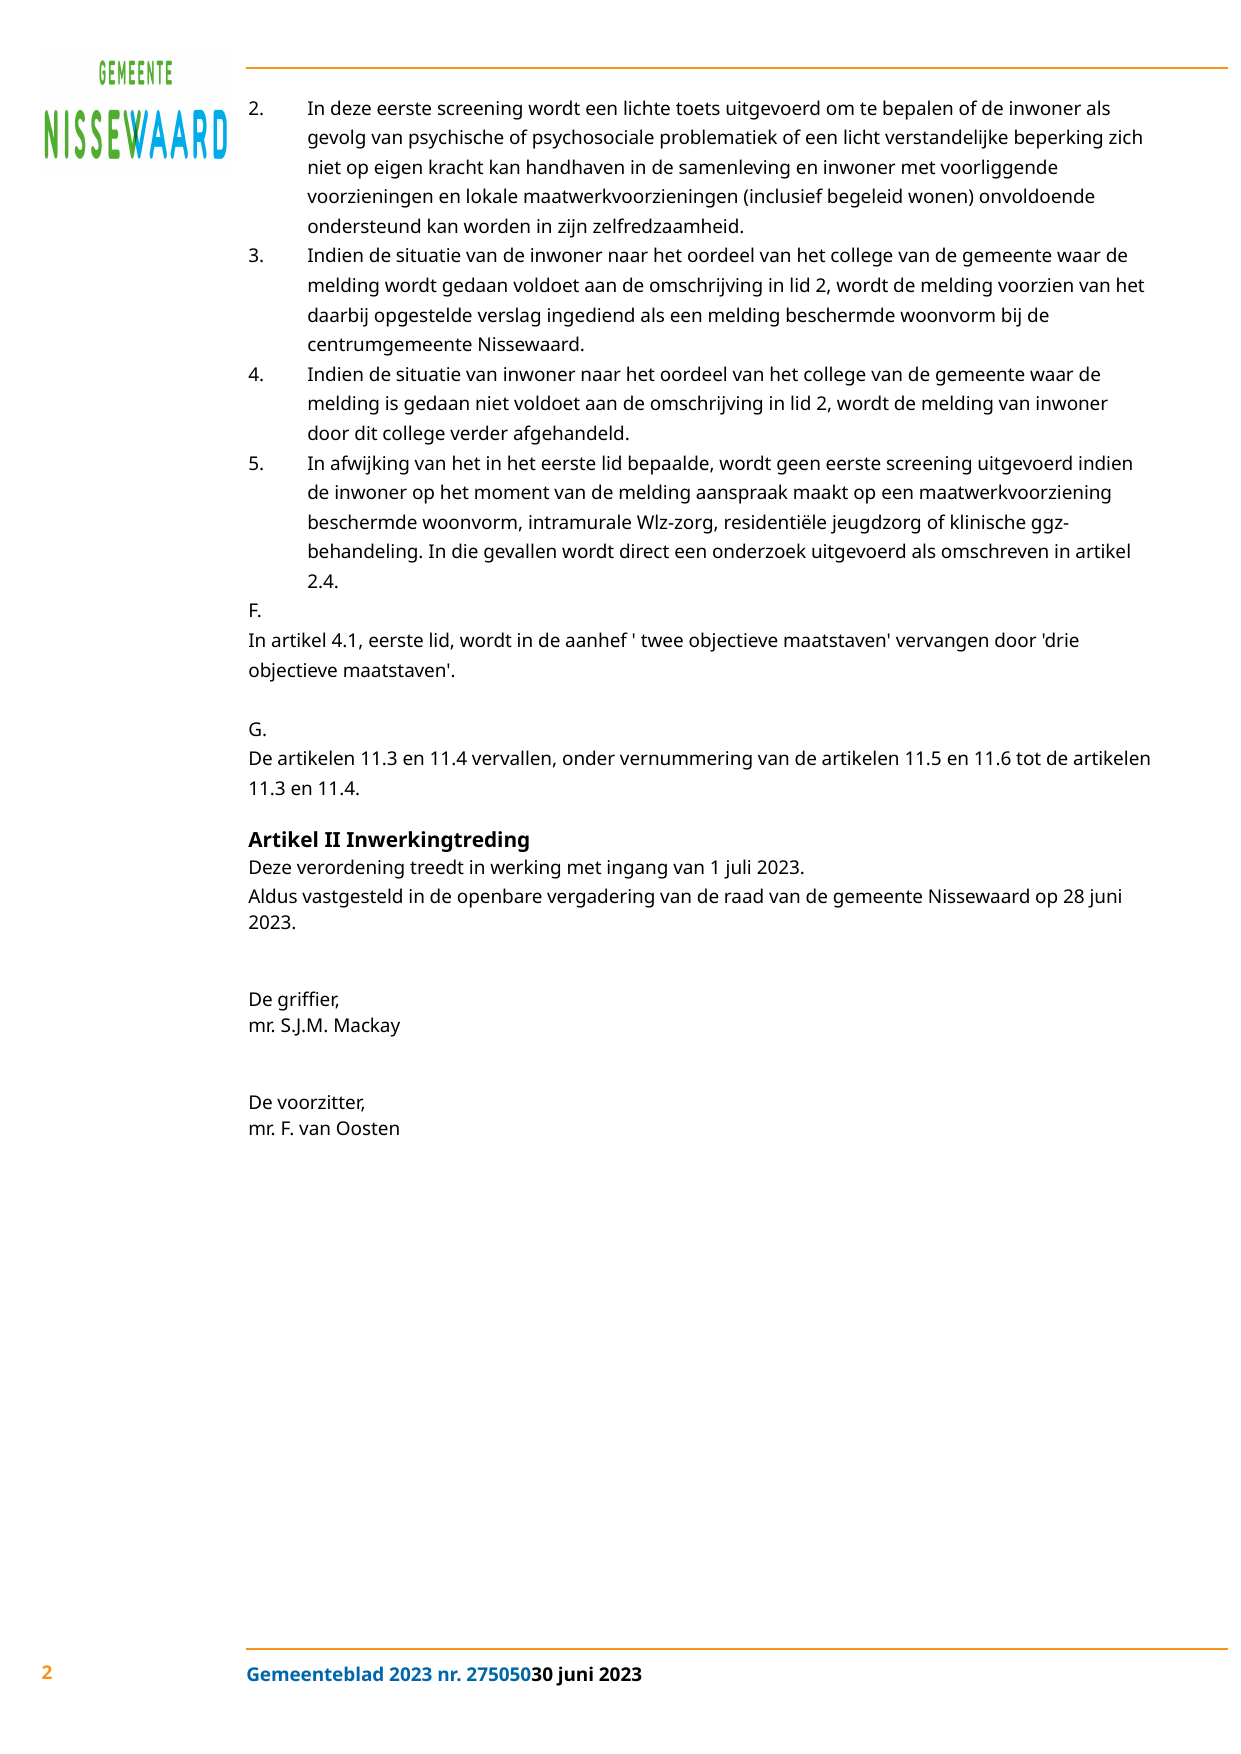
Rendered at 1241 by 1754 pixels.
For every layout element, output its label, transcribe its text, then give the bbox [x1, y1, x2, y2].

picture [41, 47, 231, 172]
list Indien de situatie van inwoner naar het oordeel van het college van de gemeente waar de melding is gedaan niet voldoet aan de omschrijving in lid 2, wordt de melding van inwoner door dit college verder afgehandeld. [248, 361, 1152, 446]
text mr. F. van Oosten [248, 1115, 1152, 1141]
list Indien de situatie van de inwoner naar het oordeel van het college van de gemeente waar de melding wordt gedaan voldoet aan de omschrijving in lid 2, wordt de melding voorzien van het daarbij opgestelde verslag ingediend als een melding beschermde woonvorm bij de centrumgemeente Nissewaard. [248, 243, 1152, 357]
list In afwijking van het in het eerste lid bepaalde, wordt geen eerste screening uitgevoerd indien de inwoner op het moment van de melding aanspraak maakt op een maatwerkvoorziening beschermde woonvorm, intramurale Wlz-zorg, residentiële jeugdzorg of klinische ggz-behandeling. In die gevallen wordt direct een onderzoek uitgevoerd als omschreven in artikel 2.4. [248, 450, 1152, 594]
text In artikel 4.1, eerste lid, wordt in de aanhef ' twee objectieve maatstaven' vervangen door 'drie objectieve maatstaven'. [248, 627, 1152, 683]
text Aldus vastgesteld in de openbare vergadering van de raad van de gemeente Nissewaard op 28 juni 2023. [248, 884, 1152, 935]
text mr. S.J.M. Mackay [248, 1012, 1152, 1038]
text De artikelen 11.3 en 11.4 vervallen, onder vernummering van de artikelen 11.5 en 11.6 tot de artikelen 11.3 en 11.4. [248, 746, 1152, 801]
text Artikel II Inwerkingtreding [248, 826, 1152, 854]
text De voorzitter, [248, 1089, 1152, 1115]
text G. [248, 716, 1152, 742]
text F. [248, 598, 1152, 623]
text Deze verordening treedt in werking met ingang van 1 juli 2023. [248, 854, 1152, 880]
text De griffier, [248, 987, 1152, 1012]
list In deze eerste screening wordt een lichte toets uitgevoerd om te bepalen of de inwoner als gevolg van psychische of psychosociale problematiek of een licht verstandelijke beperking zich niet op eigen kracht kan handhaven in de samenleving en inwoner met voorliggende voorzieningen en lokale maatwerkvoorzieningen (inclusief begeleid wonen) onvoldoende ondersteund kan worden in zijn zelfredzaamheid. [248, 95, 1152, 239]
